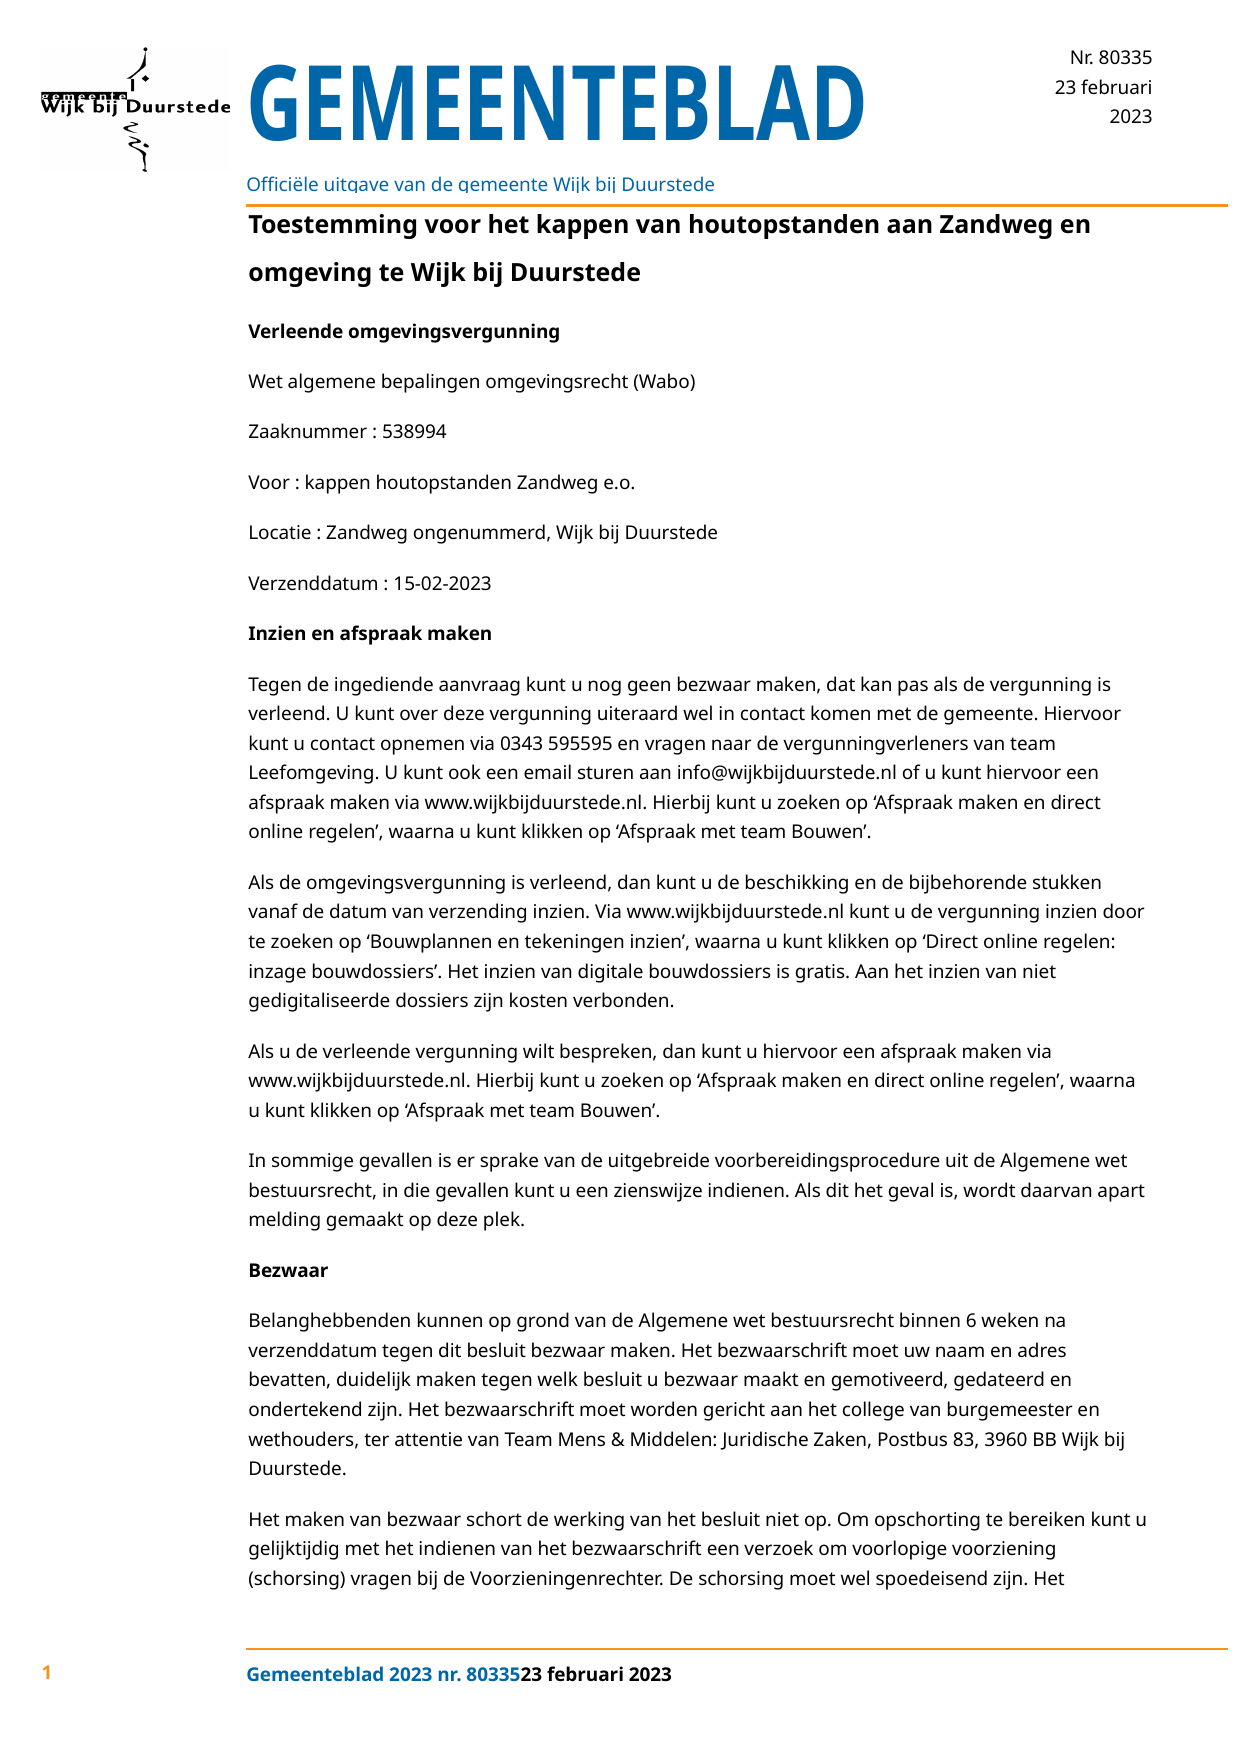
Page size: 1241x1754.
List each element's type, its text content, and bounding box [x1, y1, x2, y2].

text Voor : kappen houtopstanden Zandweg e.o. [248, 469, 1152, 495]
text Als u de verleende vergunning wilt bespreken, dan kunt u hiervoor een afspraak maken via www.wijkbijduurstede.nl. Hierbij kunt u zoeken op ‘Afspraak maken en direct online regelen’, waarna u kunt klikken op ‘Afspraak met team Bouwen’. [248, 1038, 1152, 1123]
text Als de omgevingsvergunning is verleend, dan kunt u de beschikking en de bijbehorende stukken vanaf de datum van verzending inzien. Via www.wijkbijduurstede.nl kunt u de vergunning inzien door te zoeken op ‘Bouwplannen en tekeningen inzien’, waarna u kunt klikken op ‘Direct online regelen: inzage bouwdossiers’. Het inzien van digitale bouwdossiers is gratis. Aan het inzien van niet gedigitaliseerde dossiers zijn kosten verbonden. [248, 869, 1152, 1013]
text Locatie : Zandweg ongenummerd, Wijk bij Duurstede [248, 519, 1152, 545]
text Bezwaar [248, 1257, 1152, 1283]
text Wet algemene bepalingen omgevingsrecht (Wabo) [248, 368, 1152, 394]
text Belanghebbenden kunnen op grond van de Algemene wet bestuursrecht binnen 6 weken na verzenddatum tegen dit besluit bezwaar maken. Het bezwaarschrift moet uw naam en adres bevatten, duidelijk maken tegen welk besluit u bezwaar maakt en gemotiveerd, gedateerd en ondertekend zijn. Het bezwaarschrift moet worden gericht aan het college van burgemeester en wethouders, ter attentie van Team Mens & Middelen: Juridische Zaken, Postbus 83, 3960 BB Wijk bij Duurstede. [248, 1307, 1152, 1481]
text In sommige gevallen is er sprake van de uitgebreide voorbereidingsprocedure uit de Algemene wet bestuursrecht, in die gevallen kunt u een zienswijze indienen. Als dit het geval is, wordt daarvan apart melding gemaakt op deze plek. [248, 1147, 1152, 1232]
text Tegen de ingediende aanvraag kunt u nog geen bezwaar maken, dat kan pas als de vergunning is verleend. U kunt over deze vergunning uiteraard wel in contact komen met de gemeente. Hiervoor kunt u contact opnemen via 0343 595595 en vragen naar de vergunningverleners van team Leefomgeving. U kunt ook een email sturen aan info@wijkbijduurstede.nl of u kunt hiervoor een afspraak maken via www.wijkbijduurstede.nl. Hierbij kunt u zoeken op ‘Afspraak maken en direct online regelen’, waarna u kunt klikken op ‘Afspraak met team Bouwen’. [248, 671, 1152, 844]
text Verleende omgevingsvergunning [248, 318, 1152, 344]
text Verzenddatum : 15-02-2023 [248, 570, 1152, 596]
picture [41, 47, 231, 172]
text Inzien en afspraak maken [248, 620, 1152, 646]
text Het maken van bezwaar schort de werking van het besluit niet op. Om opschorting te bereiken kunt u gelijktijdig met het indienen van het bezwaarschrift een verzoek om voorlopige voorziening (schorsing) vragen bij de Voorzieningenrechter. De schorsing moet wel spoedeisend zijn. Het [248, 1506, 1152, 1591]
text Toestemming voor het kappen van houtopstanden aan Zandweg en omgeving te Wijk bij Duurstede [248, 207, 1152, 288]
text Zaaknummer : 538994 [248, 419, 1152, 444]
